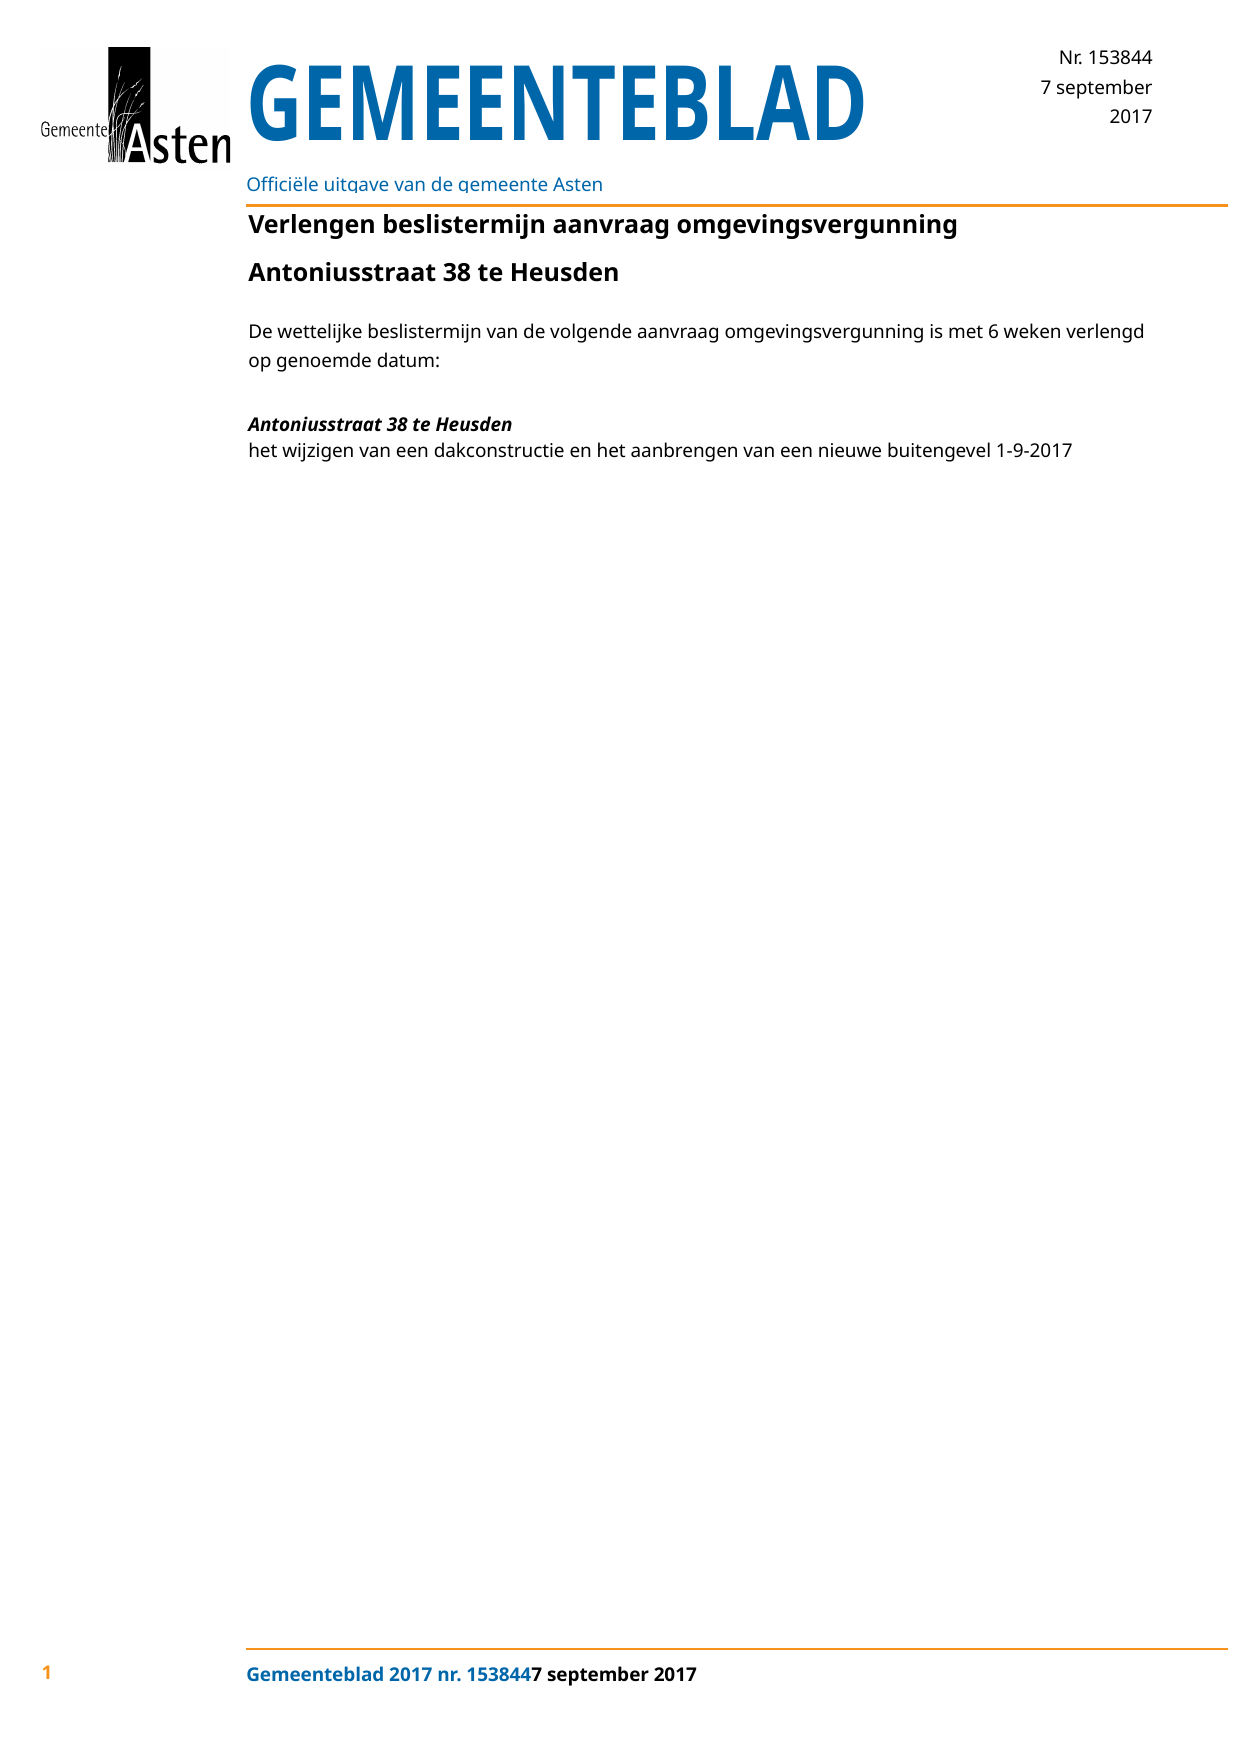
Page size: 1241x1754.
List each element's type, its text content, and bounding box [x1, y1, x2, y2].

picture [41, 47, 231, 172]
text het wijzigen van een dakconstructie en het aanbrengen van een nieuwe buitengevel 1-9-2017 [248, 437, 1152, 463]
text Verlengen beslistermijn aanvraag omgevingsvergunning Antoniusstraat 38 te Heusden [248, 207, 1152, 288]
text Antoniusstraat 38 te Heusden [248, 411, 1152, 437]
text De wettelijke beslistermijn van de volgende aanvraag omgevingsvergunning is met 6 weken verlengd op genoemde datum: [248, 318, 1152, 373]
